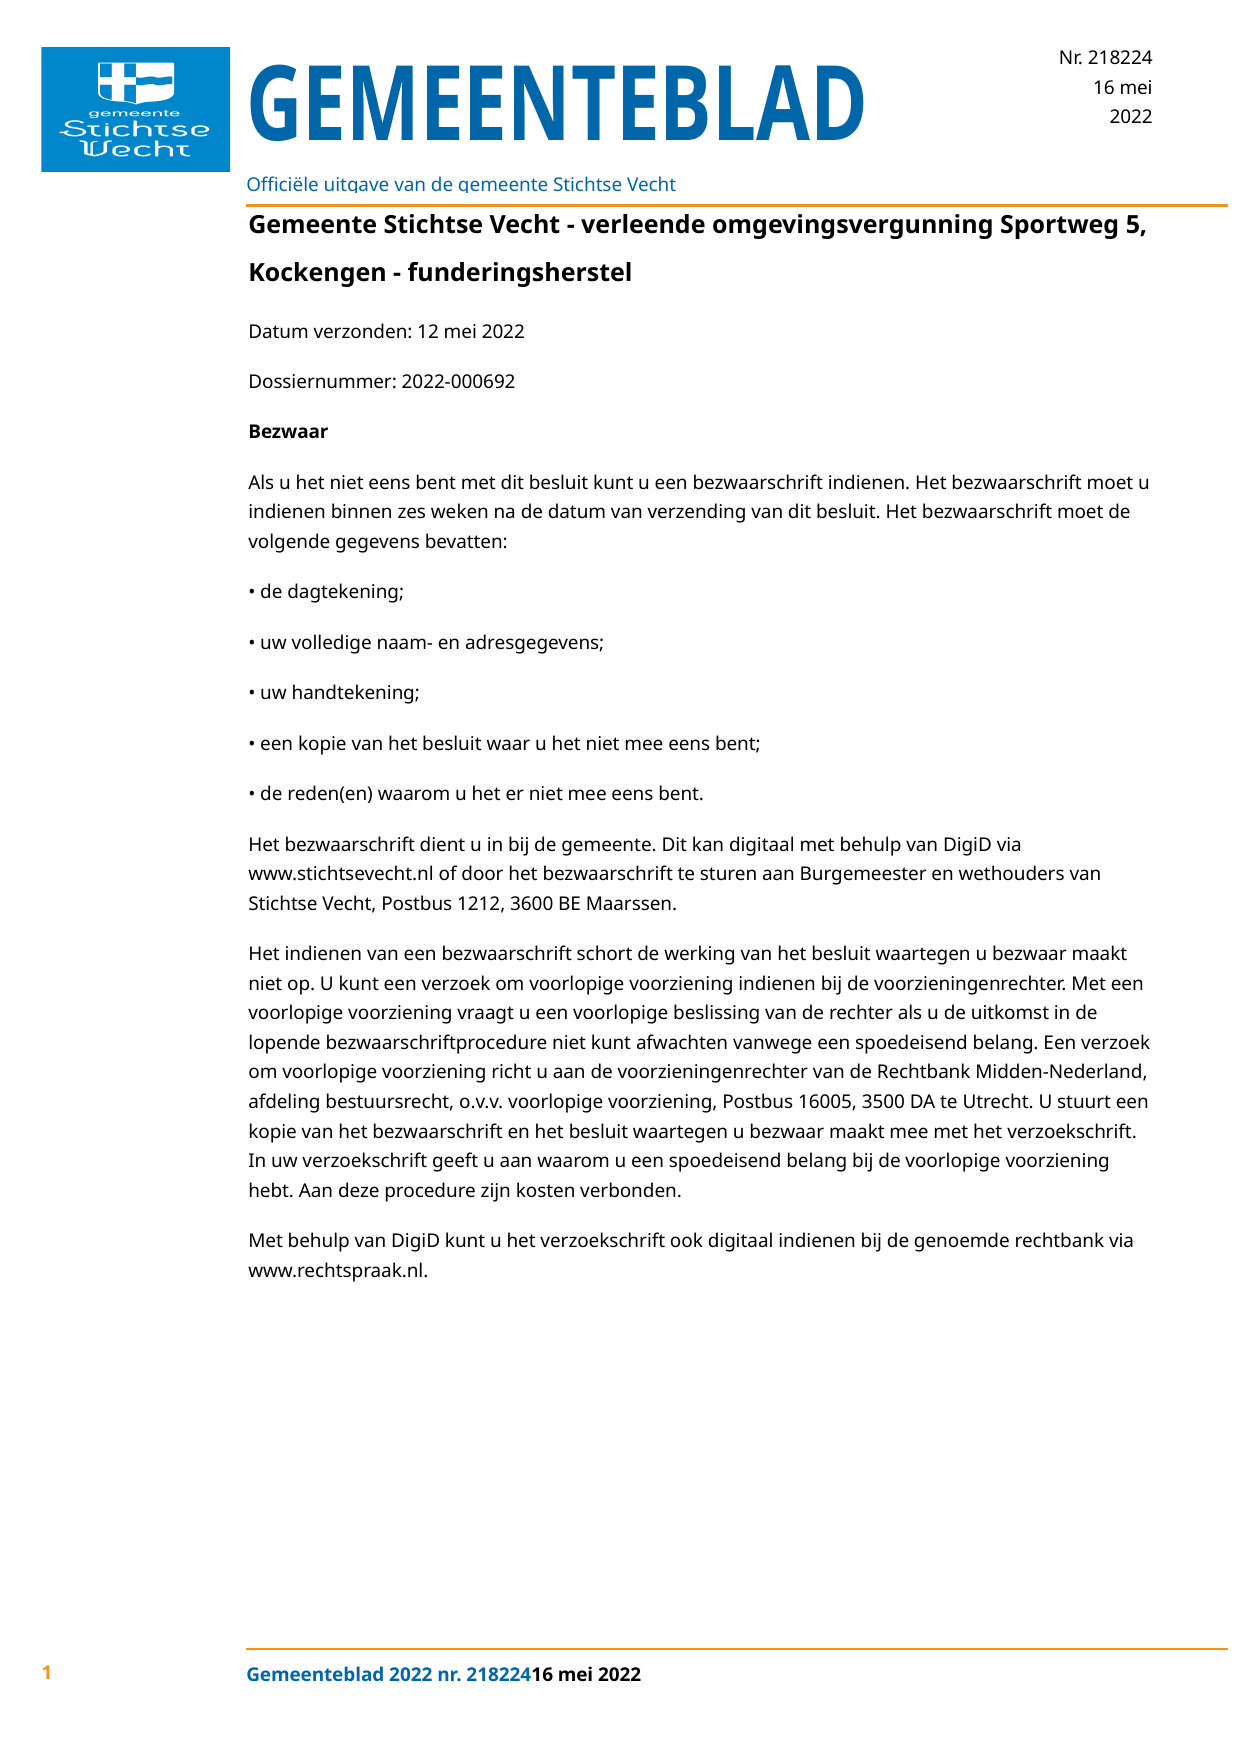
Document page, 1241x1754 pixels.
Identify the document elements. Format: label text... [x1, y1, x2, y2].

text • de dagtekening; [248, 579, 1152, 604]
text • uw handtekening; [248, 679, 1152, 705]
text Het indienen van een bezwaarschrift schort de werking van het besluit waartegen u bezwaar maakt niet op. U kunt een verzoek om voorlopige voorziening indienen bij de voorzieningenrechter. Met een voorlopige voorziening vraagt u een voorlopige beslissing van de rechter als u de uitkomst in de lopende bezwaarschriftprocedure niet kunt afwachten vanwege een spoedeisend belang. Een verzoek om voorlopige voorziening richt u aan de voorzieningenrechter van de Rechtbank Midden-Nederland, afdeling bestuursrecht, o.v.v. voorlopige voorziening, Postbus 16005, 3500 DA te Utrecht. U stuurt een kopie van het bezwaarschrift en het besluit waartegen u bezwaar maakt mee met het verzoekschrift. In uw verzoekschrift geeft u aan waarom u een spoedeisend belang bij de voorlopige voorziening hebt. Aan deze procedure zijn kosten verbonden. [248, 940, 1152, 1203]
text Gemeente Stichtse Vecht - verleende omgevingsvergunning Sportweg 5, Kockengen - funderingsherstel [248, 207, 1152, 288]
text Als u het niet eens bent met dit besluit kunt u een bezwaarschrift indienen. Het bezwaarschrift moet u indienen binnen zes weken na de datum van verzending van dit besluit. Het bezwaarschrift moet de volgende gegevens bevatten: [248, 469, 1152, 554]
picture [137, 63, 174, 103]
text Datum verzonden: 12 mei 2022 [248, 318, 1152, 344]
text • de reden(en) waarom u het er niet mee eens bent. [248, 780, 1152, 806]
text • uw volledige naam- en adresgegevens; [248, 629, 1152, 655]
text Het bezwaarschrift dient u in bij de gemeente. Dit kan digitaal met behulp van DigiD via www.stichtsevecht.nl of door het bezwaarschrift te sturen aan Burgemeester en wethouders van Stichtse Vecht, Postbus 1212, 3600 BE Maarssen. [248, 831, 1152, 916]
text • een kopie van het besluit waar u het niet mee eens bent; [248, 730, 1152, 756]
picture [99, 63, 135, 101]
text Dossiernummer: 2022-000692 [248, 368, 1152, 394]
text Met behulp van DigiD kunt u het verzoekschrift ook digitaal indienen bij de genoemde rechtbank via www.rechtspraak.nl. [248, 1227, 1152, 1283]
text Bezwaar [248, 419, 1152, 444]
